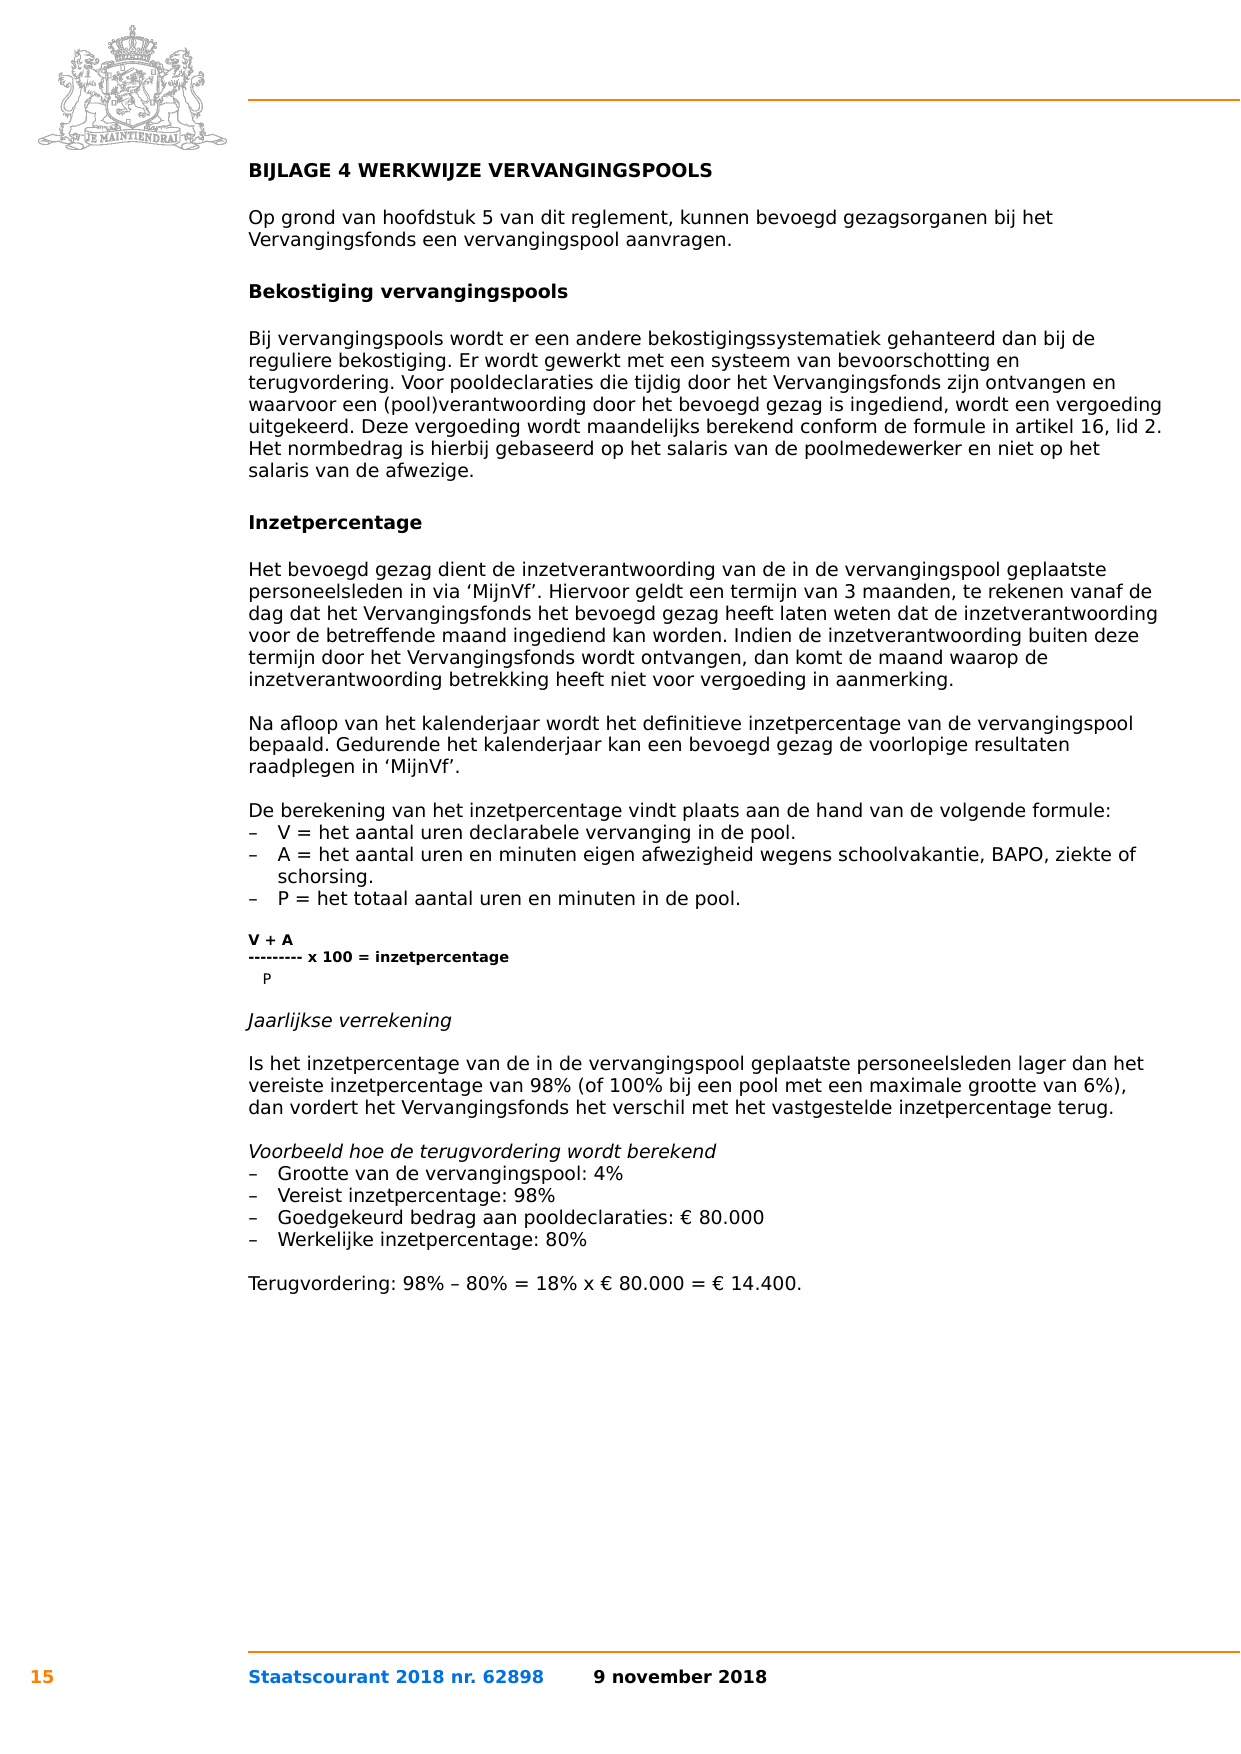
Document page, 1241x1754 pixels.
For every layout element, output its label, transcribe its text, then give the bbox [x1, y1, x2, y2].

subtitle Bekostiging vervangingspools [248, 281, 1163, 303]
text – P = het totaal aantal uren en minuten in de pool. [248, 888, 1163, 910]
text Het bevoegd gezag dient de inzetverantwoording van de in de vervangingspool geplaatste personeelsleden in via ‘MijnVf’. Hiervoor geldt een termijn van 3 maanden, te rekenen vanaf de dag dat het Vervangingsfonds het bevoegd gezag heeft laten weten dat de inzetverantwoording voor de betreffende maand ingediend kan worden. Indien de inzetverantwoording buiten deze termijn door het Vervangingsfonds wordt ontvangen, dan komt de maand waarop de inzetverantwoording betrekking heeft niet voor vergoeding in aanmerking. [248, 559, 1163, 691]
text Na afloop van het kalenderjaar wordt het definitieve inzetpercentage van de vervangingspool bepaald. Gedurende het kalenderjaar kan een bevoegd gezag de voorlopige resultaten raadplegen in ‘MijnVf’. [248, 712, 1163, 778]
text Terugvordering: 98% – 80% = 18% x € 80.000 = € 14.400. [248, 1273, 1163, 1295]
subtitle Voorbeeld hoe de terugvordering wordt berekend [248, 1141, 1163, 1163]
table_header V + A [248, 932, 1163, 949]
subtitle Jaarlijkse verrekening [248, 1009, 1163, 1031]
text – Goedgekeurd bedrag aan pooldeclaraties: € 80.000 [248, 1207, 1163, 1229]
picture [38, 25, 227, 150]
text – Werkelijke inzetpercentage: 80% [248, 1229, 1163, 1251]
subtitle BIJLAGE 4 WERKWIJZE VERVANGINGSPOOLS [248, 160, 1163, 182]
text De berekening van het inzetpercentage vindt plaats aan de hand van de volgende formule: [248, 800, 1163, 822]
text – A = het aantal uren en minuten eigen afwezigheid wegens schoolvakantie, BAPO, ziekte of schorsing. [248, 844, 1163, 888]
table_cell [248, 966, 256, 988]
table_cell --------- x 100 = inzetpercentage [248, 949, 1163, 966]
text Is het inzetpercentage van de in de vervangingspool geplaatste personeelsleden lager dan het vereiste inzetpercentage van 98% (of 100% bij een pool met een maximale grootte van 6%), dan vordert het Vervangingsfonds het verschil met het vastgestelde inzetpercentage terug. [248, 1053, 1163, 1119]
subtitle Inzetpercentage [248, 512, 1163, 534]
table_cell P [256, 966, 1163, 988]
text Op grond van hoofdstuk 5 van dit reglement, kunnen bevoegd gezagsorganen bij het Vervangingsfonds een vervangingspool aanvragen. [248, 207, 1163, 251]
text – Grootte van de vervangingspool: 4% [248, 1163, 1163, 1185]
text – Vereist inzetpercentage: 98% [248, 1185, 1163, 1207]
text – V = het aantal uren declarabele vervanging in de pool. [248, 822, 1163, 844]
text Bij vervangingspools wordt er een andere bekostigingssystematiek gehanteerd dan bij de reguliere bekostiging. Er wordt gewerkt met een systeem van bevoorschotting en terugvordering. Voor pooldeclaraties die tijdig door het Vervangingsfonds zijn ontvangen en waarvoor een (pool)verantwoording door het bevoegd gezag is ingediend, wordt een vergoeding uitgekeerd. Deze vergoeding wordt maandelijks berekend conform de formule in artikel 16, lid 2. Het normbedrag is hierbij gebaseerd op het salaris van de poolmedewerker en niet op het salaris van de afwezige. [248, 328, 1163, 482]
